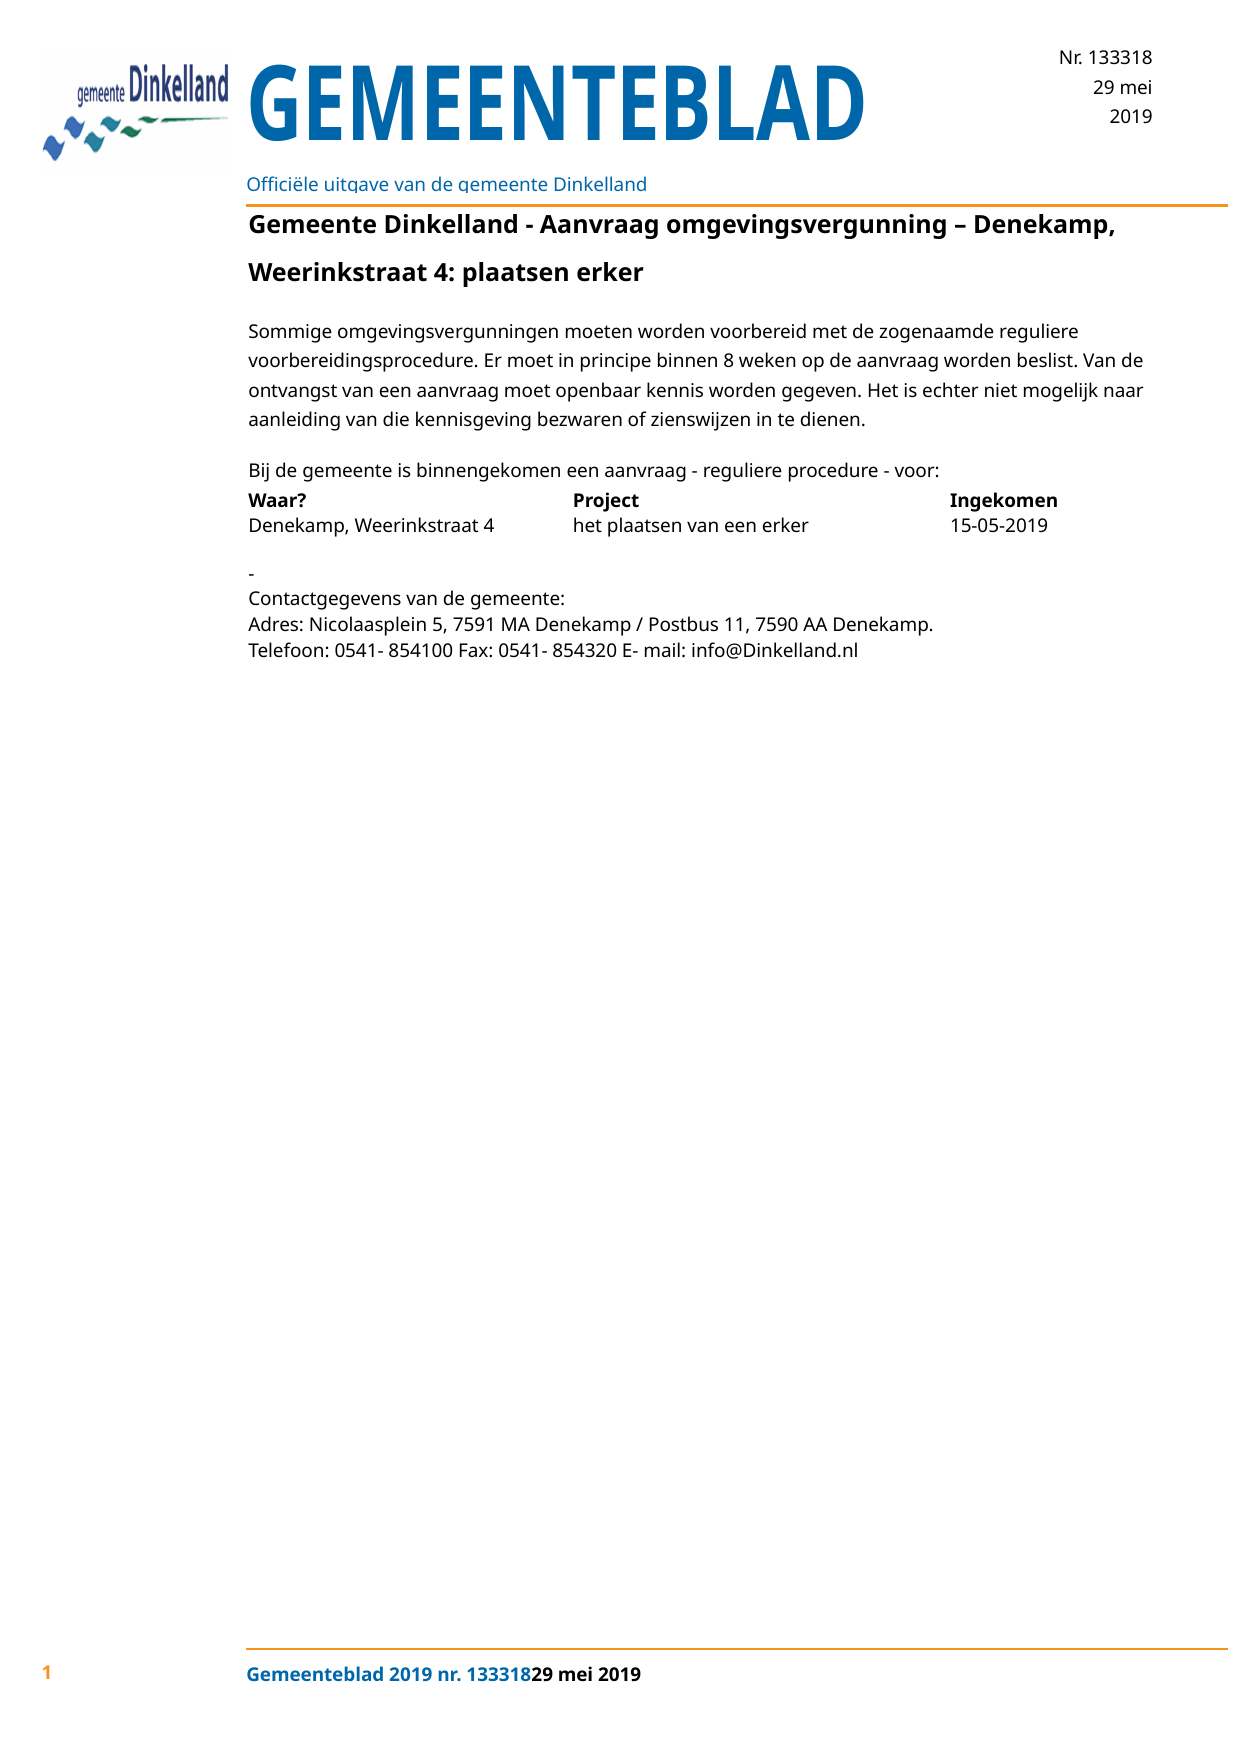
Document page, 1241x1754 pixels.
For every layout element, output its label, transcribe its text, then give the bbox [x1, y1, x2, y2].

table_header Waar? [248, 487, 573, 512]
text - [248, 560, 1152, 585]
table_cell 15-05-2019 [950, 513, 1152, 538]
table_header Project [573, 487, 950, 512]
picture [41, 47, 231, 172]
text Sommige omgevingsvergunningen moeten worden voorbereid met de zogenaamde reguliere voorbereidingsprocedure. Er moet in principe binnen 8 weken op de aanvraag worden beslist. Van de ontvangst van een aanvraag moet openbaar kennis worden gegeven. Het is echter niet mogelijk naar aanleiding van die kennisgeving bezwaren of zienswijzen in te dienen. [248, 318, 1152, 432]
text Telefoon: 0541- 854100 Fax: 0541- 854320 E- mail: info@Dinkelland.nl [248, 637, 1152, 663]
text Bij de gemeente is binnengekomen een aanvraag - reguliere procedure - voor: [248, 457, 1152, 483]
text Contactgegevens van de gemeente: [248, 585, 1152, 611]
text Adres: Nicolaasplein 5, 7591 MA Denekamp / Postbus 11, 7590 AA Denekamp. [248, 611, 1152, 637]
table_header Ingekomen [950, 487, 1152, 512]
table_cell Denekamp, Weerinkstraat 4 [248, 513, 573, 538]
table_cell het plaatsen van een erker [573, 513, 950, 538]
text Gemeente Dinkelland - Aanvraag omgevingsvergunning – Denekamp, Weerinkstraat 4: plaatsen erker [248, 207, 1152, 288]
